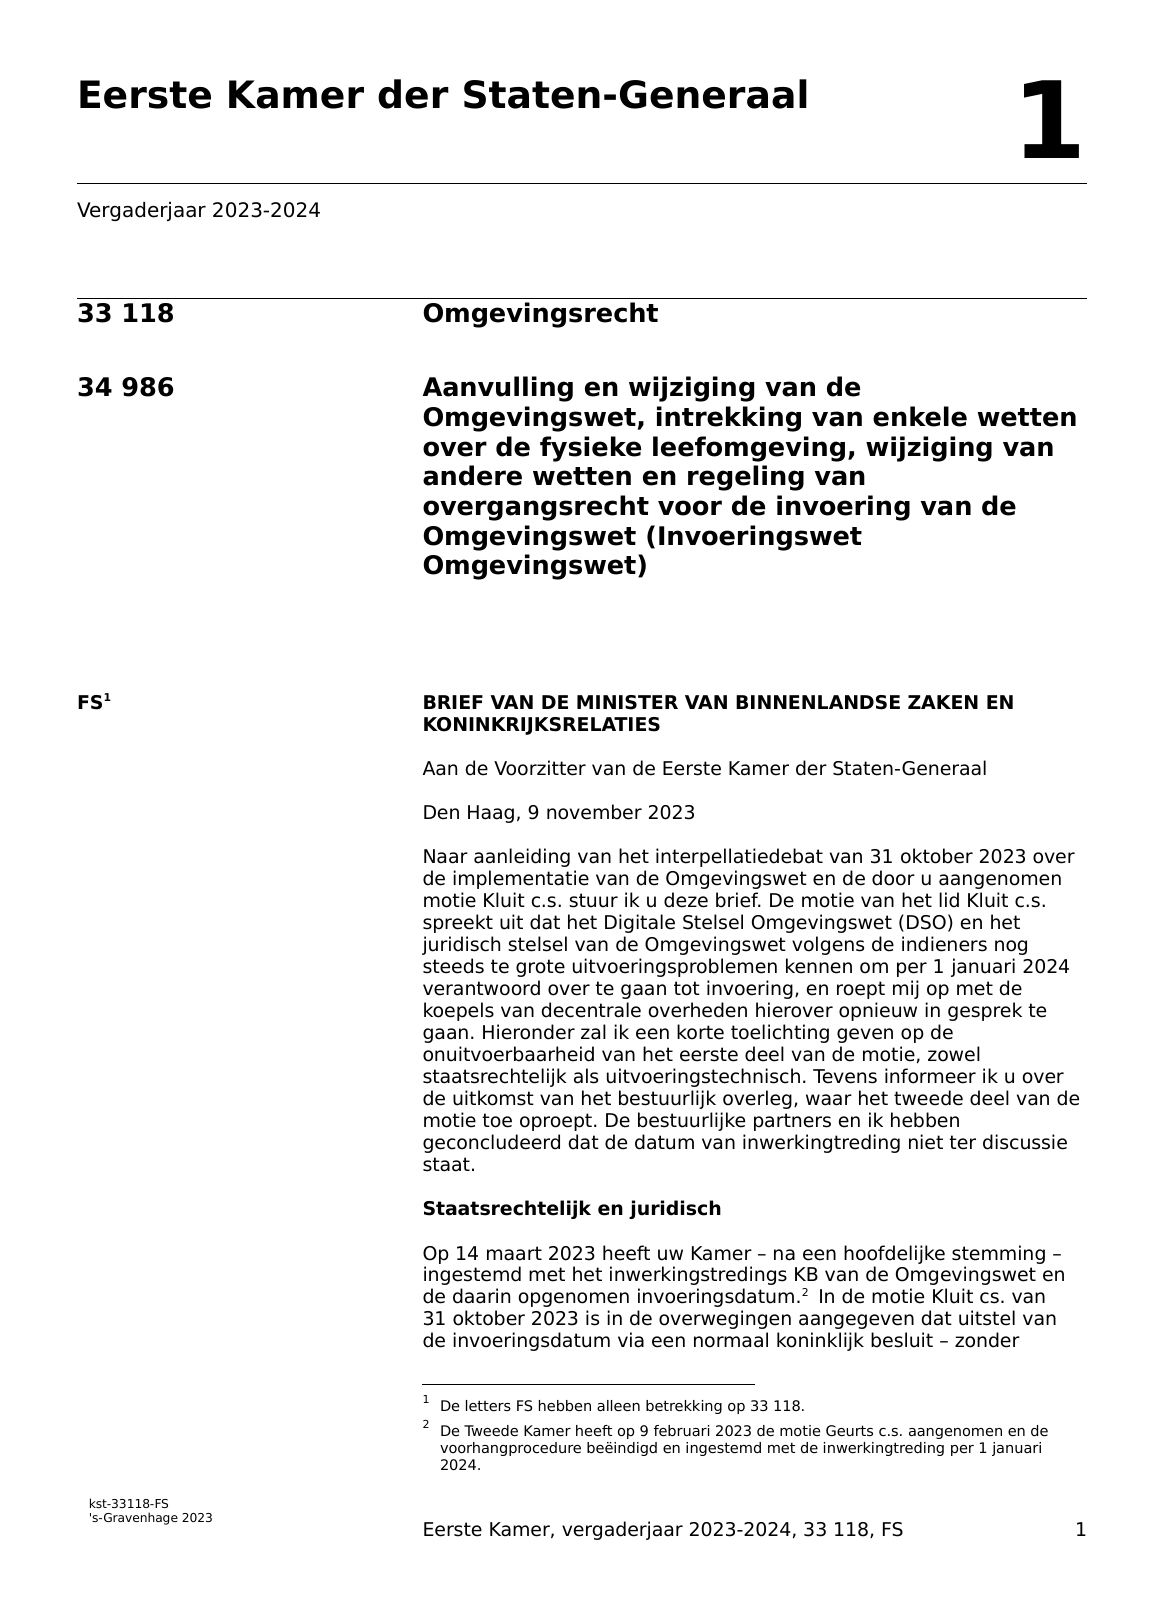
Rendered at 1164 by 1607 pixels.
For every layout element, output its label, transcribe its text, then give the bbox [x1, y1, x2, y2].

subtitle 33 118 Omgevingsrecht [77, 299, 1087, 329]
table_header 1 [886, 59, 1087, 183]
subtitle Staatsrechtelijk en juridisch [422, 1198, 1087, 1220]
text De Tweede Kamer heeft op 9 februari 2023 de motie Geurts c.s. aangenomen en de voorhangprocedure beëindigd en ingestemd met de inwerkingtreding per 1 januari 2024. [422, 1418, 1087, 1474]
subtitle FS BRIEF VAN DE MINISTER VAN BINNENLANDSE ZAKEN EN KONINKRIJKSRELATIES [77, 692, 1087, 736]
text kst-33118-FS [88, 1497, 323, 1511]
text Den Haag, 9 november 2023 [422, 802, 1087, 824]
text Aan de Voorzitter van de Eerste Kamer der Staten-Generaal [422, 758, 1087, 780]
subtitle 34 986 Aanvulling en wijziging van de Omgevingswet, intrekking van enkele wetten over de fysieke leefomgeving, wijziging van andere wetten en regeling van overgangsrecht voor de invoering van de Omgevingswet (Invoeringswet Omgevingswet) [77, 373, 1087, 581]
text Naar aanleiding van het interpellatiedebat van 31 oktober 2023 over de implementatie van de Omgevingswet en de door u aangenomen motie Kluit c.s. stuur ik u deze brief. De motie van het lid Kluit c.s. spreekt uit dat het Digitale Stelsel Omgevingswet (DSO) en het juridisch stelsel van de Omgevingswet volgens de indieners nog steeds te grote uitvoeringsproblemen kennen om per 1 januari 2024 verantwoord over te gaan tot invoering, en roept mij op met de koepels van decentrale overheden hierover opnieuw in gesprek te gaan. Hieronder zal ik een korte toelichting geven op de onuitvoerbaarheid van het eerste deel van de motie, zowel staatsrechtelijk als uitvoeringstechnisch. Tevens informeer ik u over de uitkomst van het bestuurlijk overleg, waar het tweede deel van de motie toe oproept. De bestuurlijke partners en ik hebben geconcludeerd dat de datum van inwerkingtreding niet ter discussie staat. [422, 846, 1087, 1176]
table_cell Vergaderjaar 2023-2024 [77, 184, 1087, 298]
text Op 14 maart 2023 heeft uw Kamer – na een hoofdelijke stemming – ingestemd met het inwerkingstredings KB van de Omgevingswet en de daarin opgenomen invoeringsdatum. In de motie Kluit cs. van 31 oktober 2023 is in de overwegingen aangegeven dat uitstel van de invoeringsdatum via een normaal koninklijk besluit – zonder [422, 1242, 1087, 1352]
text 's-Gravenhage 2023 [88, 1511, 323, 1525]
text De letters FS hebben alleen betrekking op 33 118. [422, 1393, 1087, 1416]
table_header Eerste Kamer der Staten-Generaal [77, 59, 886, 183]
